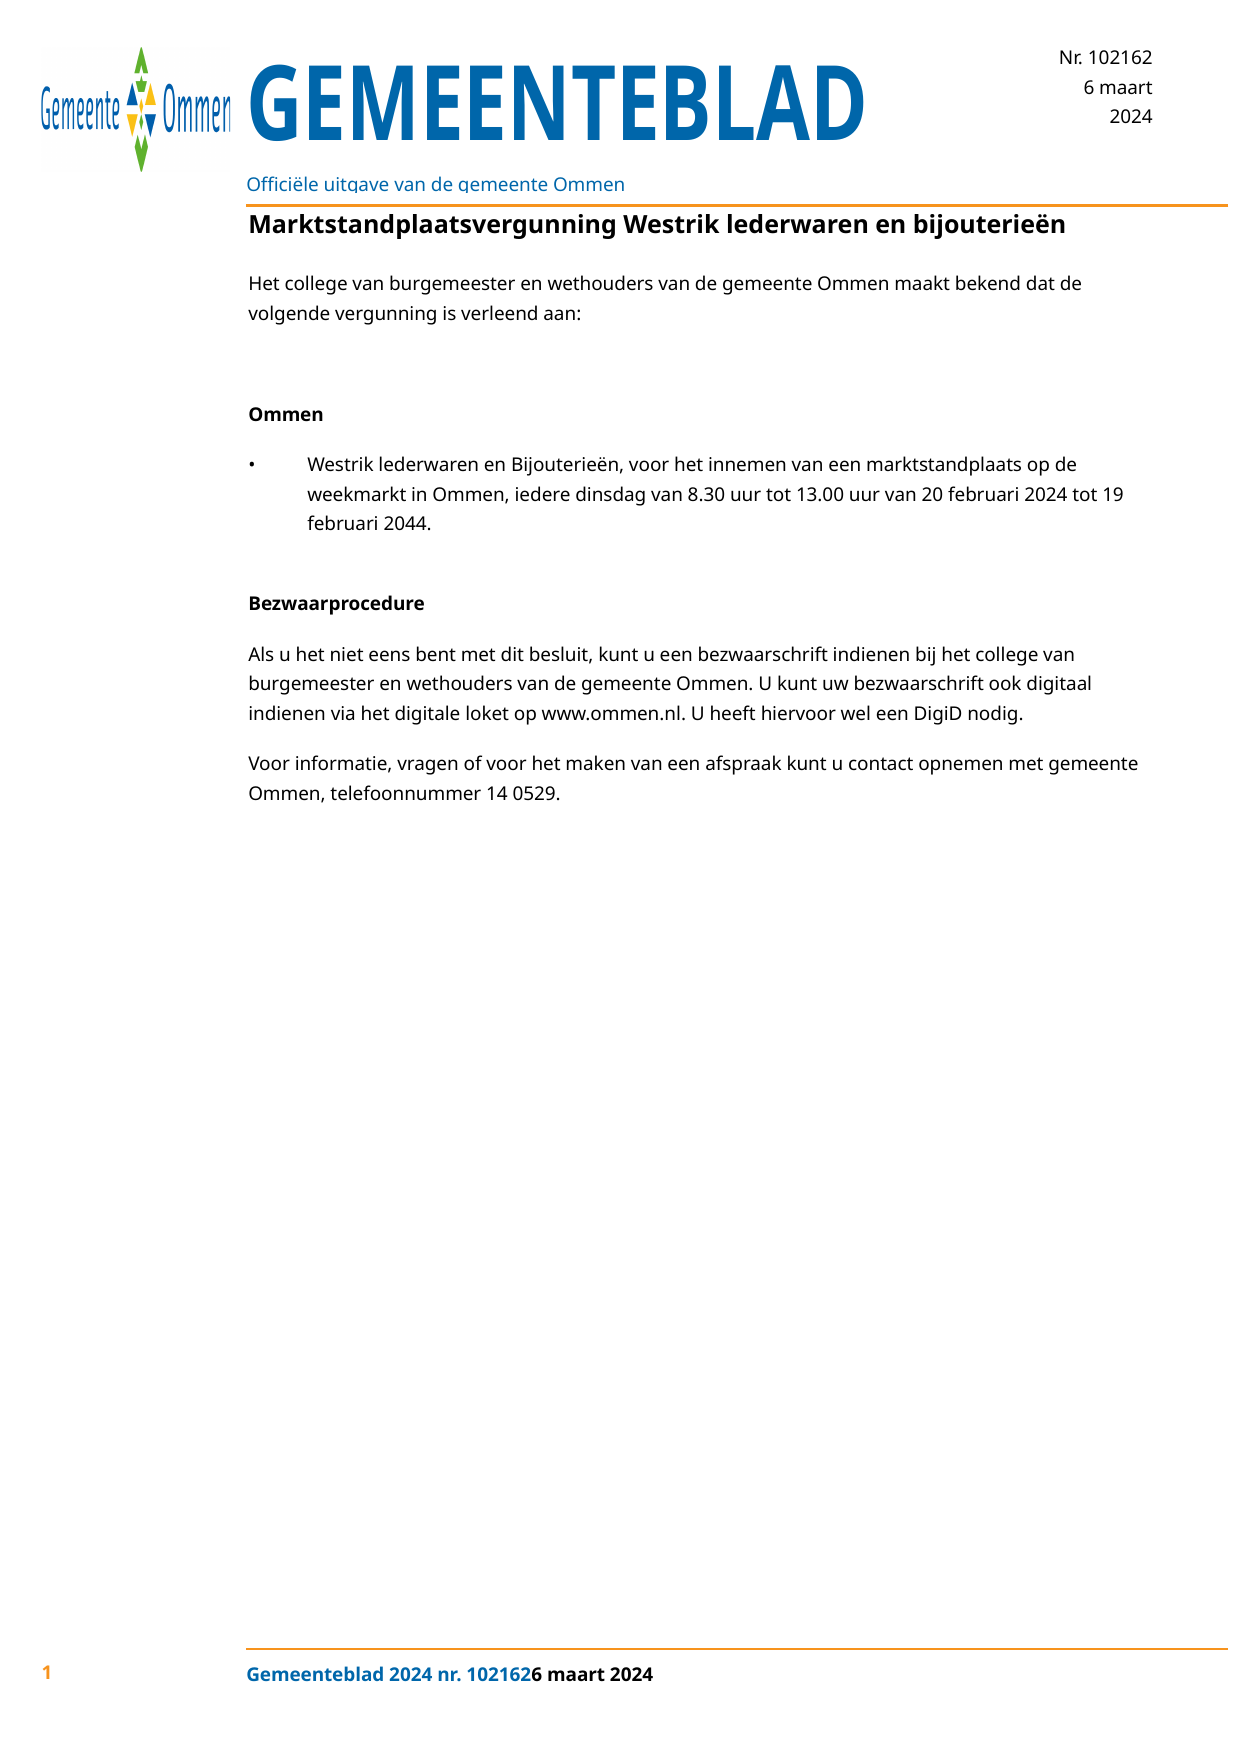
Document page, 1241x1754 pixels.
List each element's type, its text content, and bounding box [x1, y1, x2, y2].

text Het college van burgemeester en wethouders van de gemeente Ommen maakt bekend dat de volgende vergunning is verleend aan: [248, 270, 1152, 326]
text Ommen [248, 401, 1152, 426]
text Bezwaarprocedure [248, 590, 1152, 616]
text Als u het niet eens bent met dit besluit, kunt u een bezwaarschrift indienen bij het college van burgemeester en wethouders van de gemeente Ommen. U kunt uw bezwaarschrift ook digitaal indienen via het digitale loket op www.ommen.nl. U heeft hiervoor wel een DigiD nodig. [248, 641, 1152, 726]
picture [41, 47, 231, 172]
text Voor informatie, vragen of voor het maken van een afspraak kunt u contact opnemen met gemeente Ommen, telefoonnummer 14 0529. [248, 750, 1152, 806]
text Marktstandplaatsvergunning Westrik lederwaren en bijouterieën [248, 207, 1152, 241]
list Westrik lederwaren en Bijouterieën, voor het innemen van een marktstandplaats op de weekmarkt in Ommen, iedere dinsdag van 8.30 uur tot 13.00 uur van 20 februari 2024 tot 19 februari 2044. [248, 451, 1152, 536]
